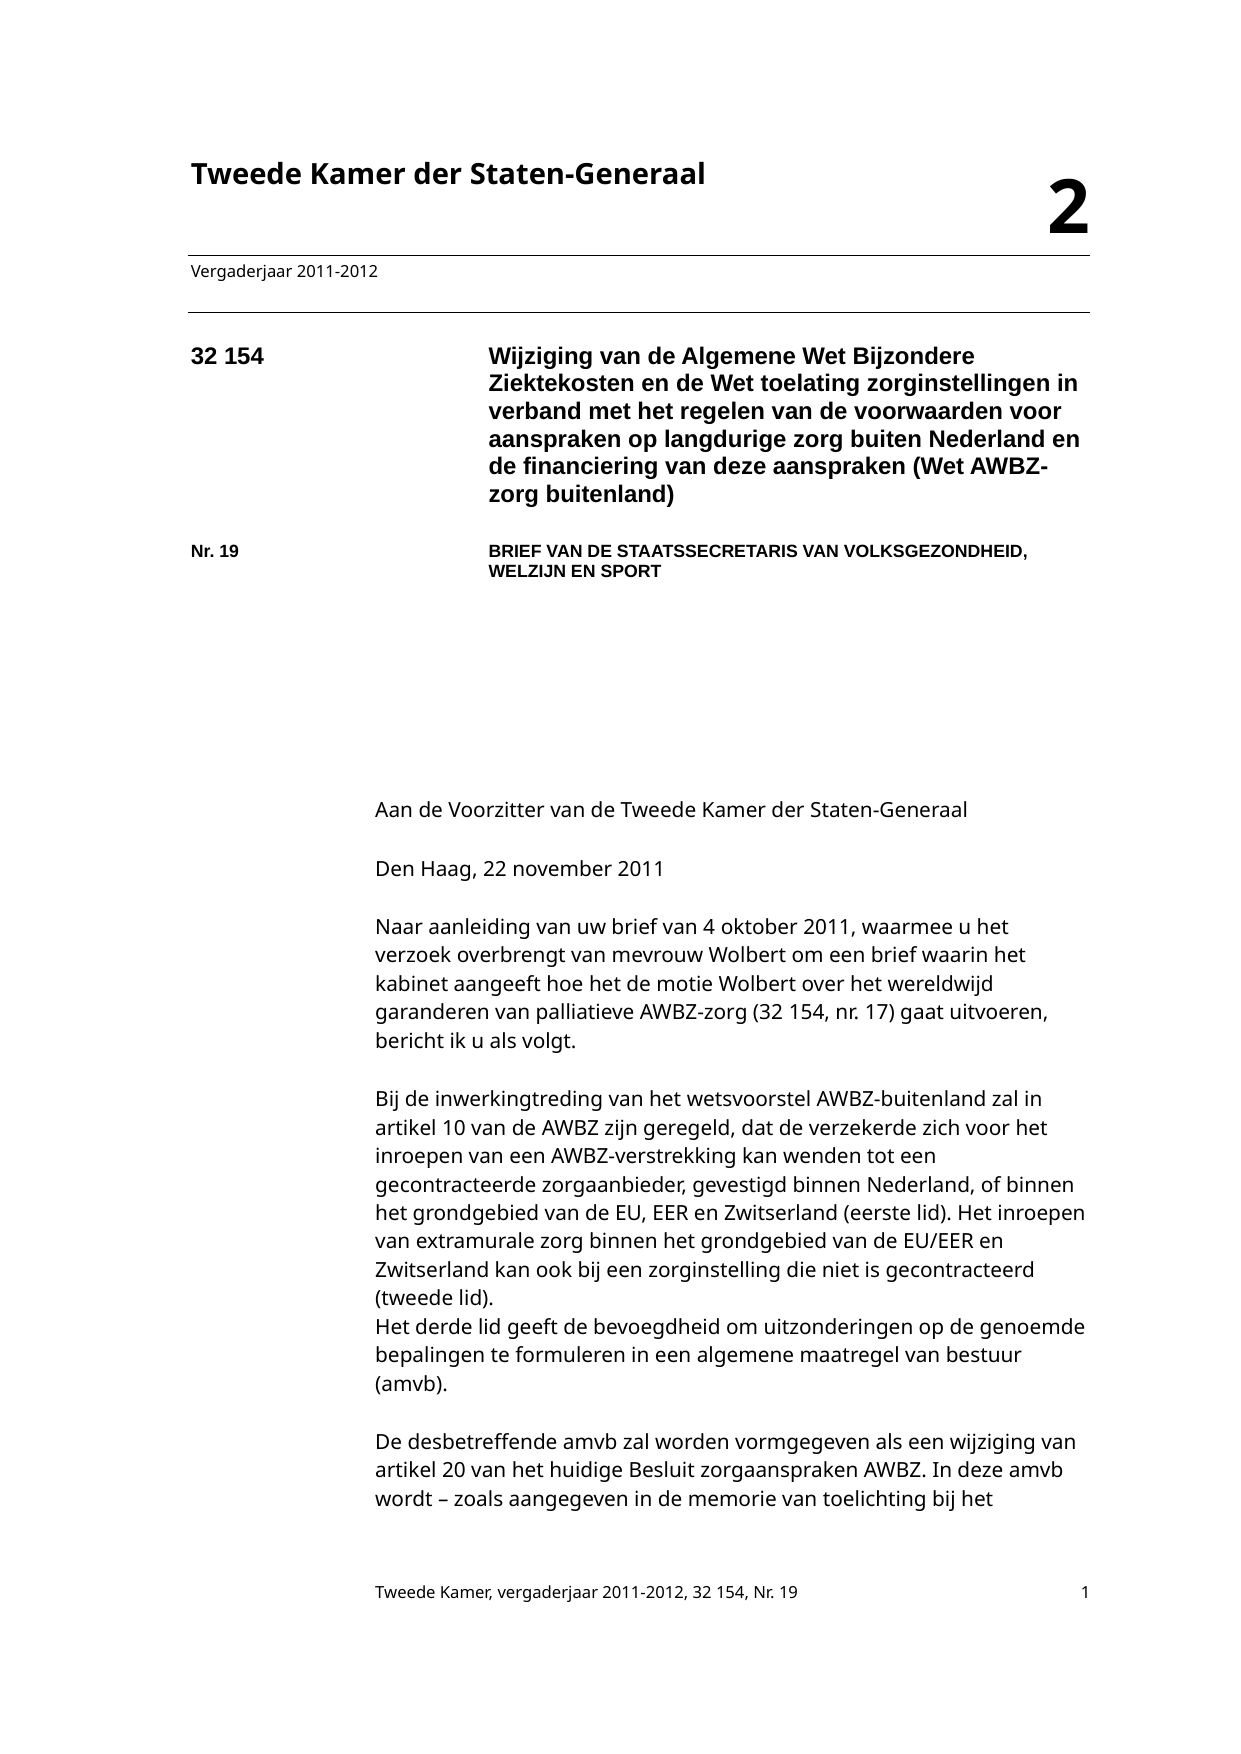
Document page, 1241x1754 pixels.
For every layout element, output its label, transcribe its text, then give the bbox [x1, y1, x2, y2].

table_cell Vergaderjaar 2011-2012 [188, 256, 485, 312]
text De desbetreffende amvb zal worden vormgegeven als een wijziging van artikel 20 van het huidige Besluit zorgaanspraken AWBZ. In deze amvb wordt – zoals aangegeven in de memorie van toelichting bij het [375, 1427, 1090, 1512]
table_header 2 [910, 150, 1090, 255]
table_header Tweede Kamer der Staten-Generaal [188, 150, 909, 255]
table_cell [485, 256, 1090, 312]
text Het derde lid geeft de bevoegdheid om uitzonderingen op de genoemde bepalingen te formuleren in een algemene maatregel van bestuur (amvb). [375, 1312, 1090, 1397]
table_cell Wijziging van de Algemene Wet Bijzondere Ziektekosten en de Wet toelating zorginstellingen in verband met het regelen van de voorwaarden voor aanspraken op langdurige zorg buiten Nederland en de financiering van deze aanspraken (Wet AWBZ-zorg buitenland) [485, 339, 1090, 537]
table_cell [485, 313, 1090, 339]
table_cell [188, 313, 485, 339]
table_cell Nr. 19 [188, 538, 485, 677]
table_cell 32 154 [188, 339, 485, 537]
text Aan de Voorzitter van de Tweede Kamer der Staten-Generaal [375, 795, 1090, 824]
text Den Haag, 22 november 2011 [375, 854, 1090, 882]
text Bij de inwerkingtreding van het wetsvoorstel AWBZ-buitenland zal in artikel 10 van de AWBZ zijn geregeld, dat de verzekerde zich voor het inroepen van een AWBZ-verstrekking kan wenden tot een gecontracteerde zorgaanbieder, gevestigd binnen Nederland, of binnen het grondgebied van de EU, EER en Zwitserland (eerste lid). Het inroepen van extramurale zorg binnen het grondgebied van de EU/EER en Zwitserland kan ook bij een zorginstelling die niet is gecontracteerd (tweede lid). [375, 1084, 1090, 1312]
text Naar aanleiding van uw brief van 4 oktober 2011, waarmee u het verzoek overbrengt van mevrouw Wolbert om een brief waarin het kabinet aangeeft hoe het de motie Wolbert over het wereldwijd garanderen van palliatieve AWBZ-zorg (32 154, nr. 17) gaat uitvoeren, bericht ik u als volgt. [375, 912, 1090, 1054]
table_cell BRIEF VAN DE STAATSSECRETARIS VAN VOLKSGEZONDHEID, WELZIJN EN SPORT [485, 538, 1090, 677]
